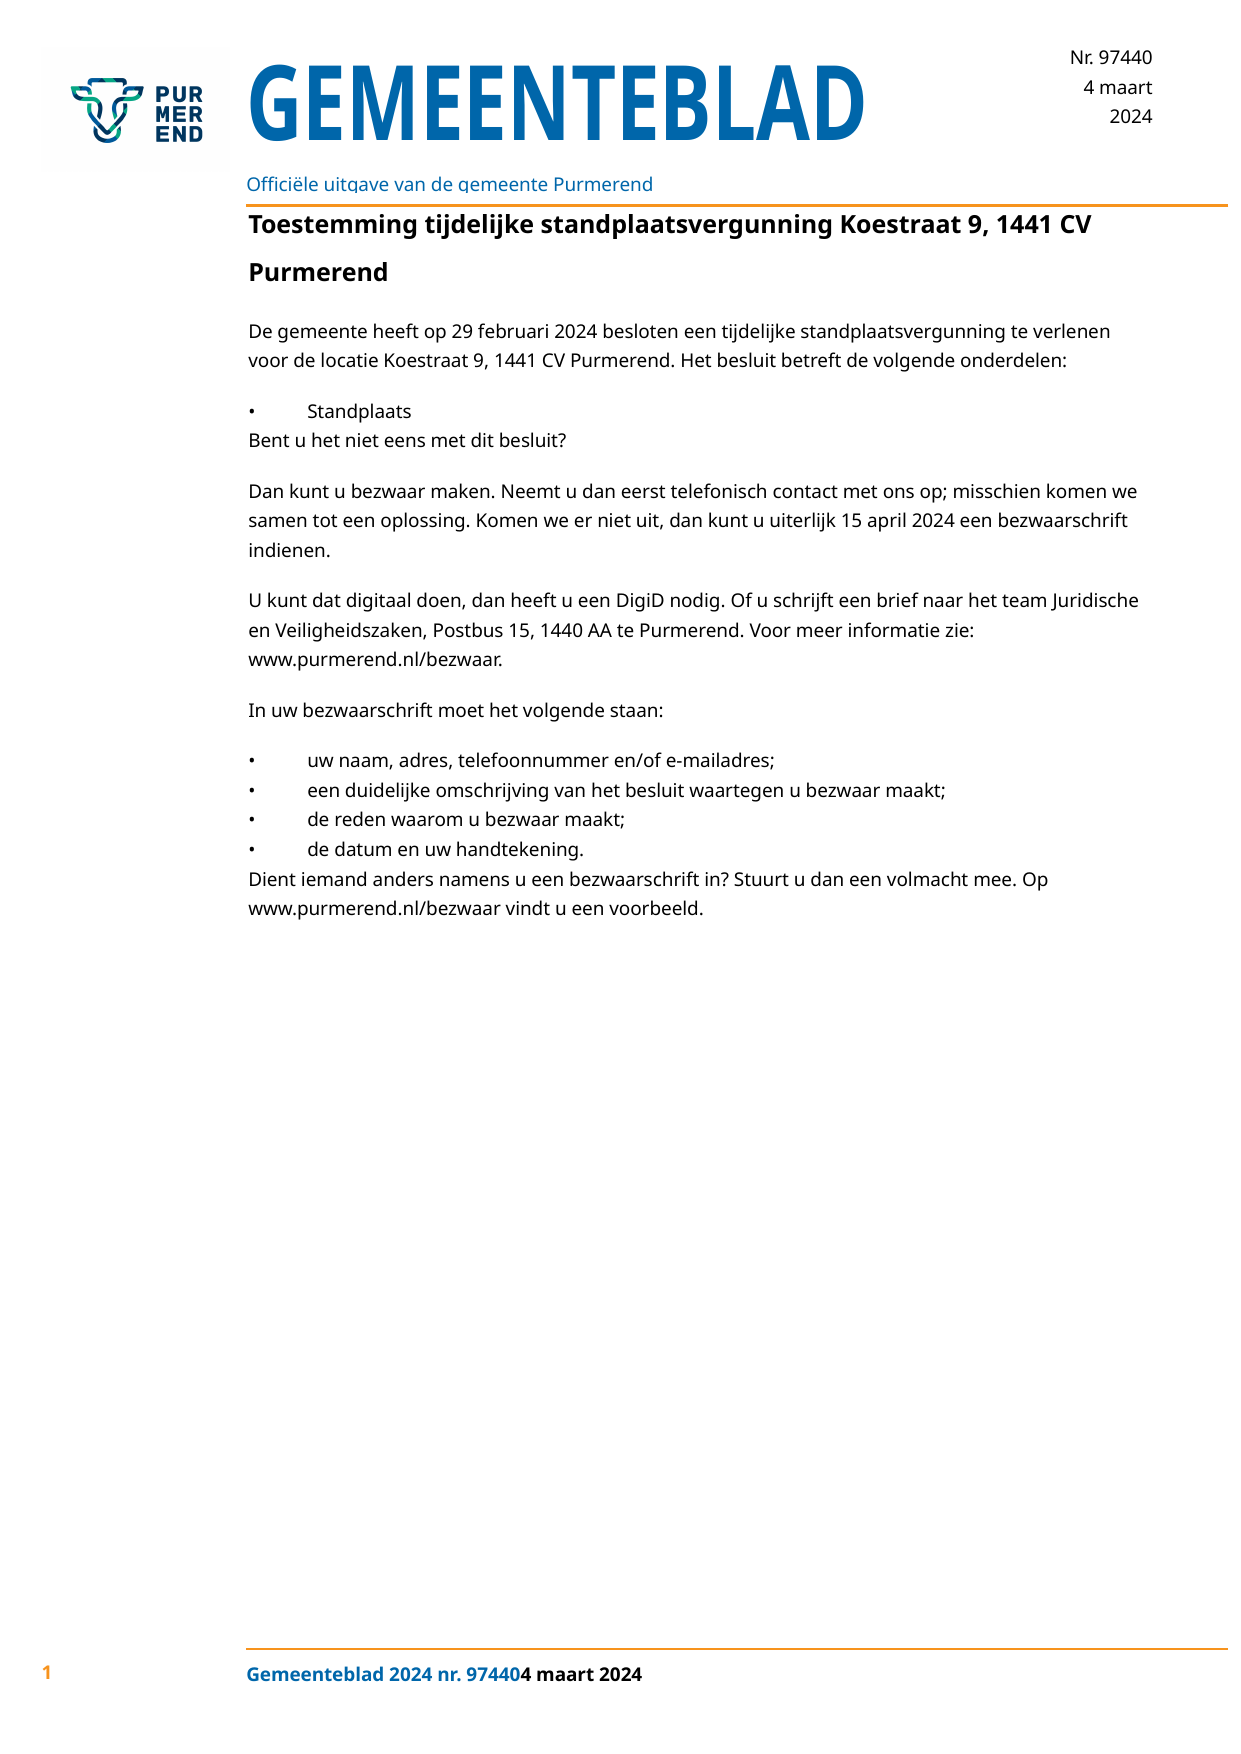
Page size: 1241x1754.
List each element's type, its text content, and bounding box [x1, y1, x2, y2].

list de reden waarom u bezwaar maakt; [248, 807, 1152, 832]
list de datum en uw handtekening. [248, 836, 1152, 862]
list uw naam, adres, telefoonnummer en/of e-mailadres; [248, 747, 1152, 773]
text In uw bezwaarschrift moet het volgende staan: [248, 697, 1152, 723]
text U kunt dat digitaal doen, dan heeft u een DigiD nodig. Of u schrijft een brief naar het team Juridische en Veiligheidszaken, Postbus 15, 1440 AA te Purmerend. Voor meer informatie zie: www.purmerend.nl/bezwaar. [248, 587, 1152, 672]
text Toestemming tijdelijke standplaatsvergunning Koestraat 9, 1441 CV Purmerend [248, 207, 1152, 288]
picture [41, 47, 231, 172]
text Dient iemand anders namens u een bezwaarschrift in? Stuurt u dan een volmacht mee. Op www.purmerend.nl/bezwaar vindt u een voorbeeld. [248, 866, 1152, 921]
text Dan kunt u bezwaar maken. Neemt u dan eerst telefonisch contact met ons op; misschien komen we samen tot een oplossing. Komen we er niet uit, dan kunt u uiterlijk 15 april 2024 een bezwaarschrift indienen. [248, 478, 1152, 563]
text De gemeente heeft op 29 februari 2024 besloten een tijdelijke standplaatsvergunning te verlenen voor de locatie Koestraat 9, 1441 CV Purmerend. Het besluit betreft de volgende onderdelen: [248, 318, 1152, 373]
list Standplaats [248, 398, 1152, 424]
text Bent u het niet eens met dit besluit? [248, 427, 1152, 453]
list een duidelijke omschrijving van het besluit waartegen u bezwaar maakt; [248, 777, 1152, 803]
